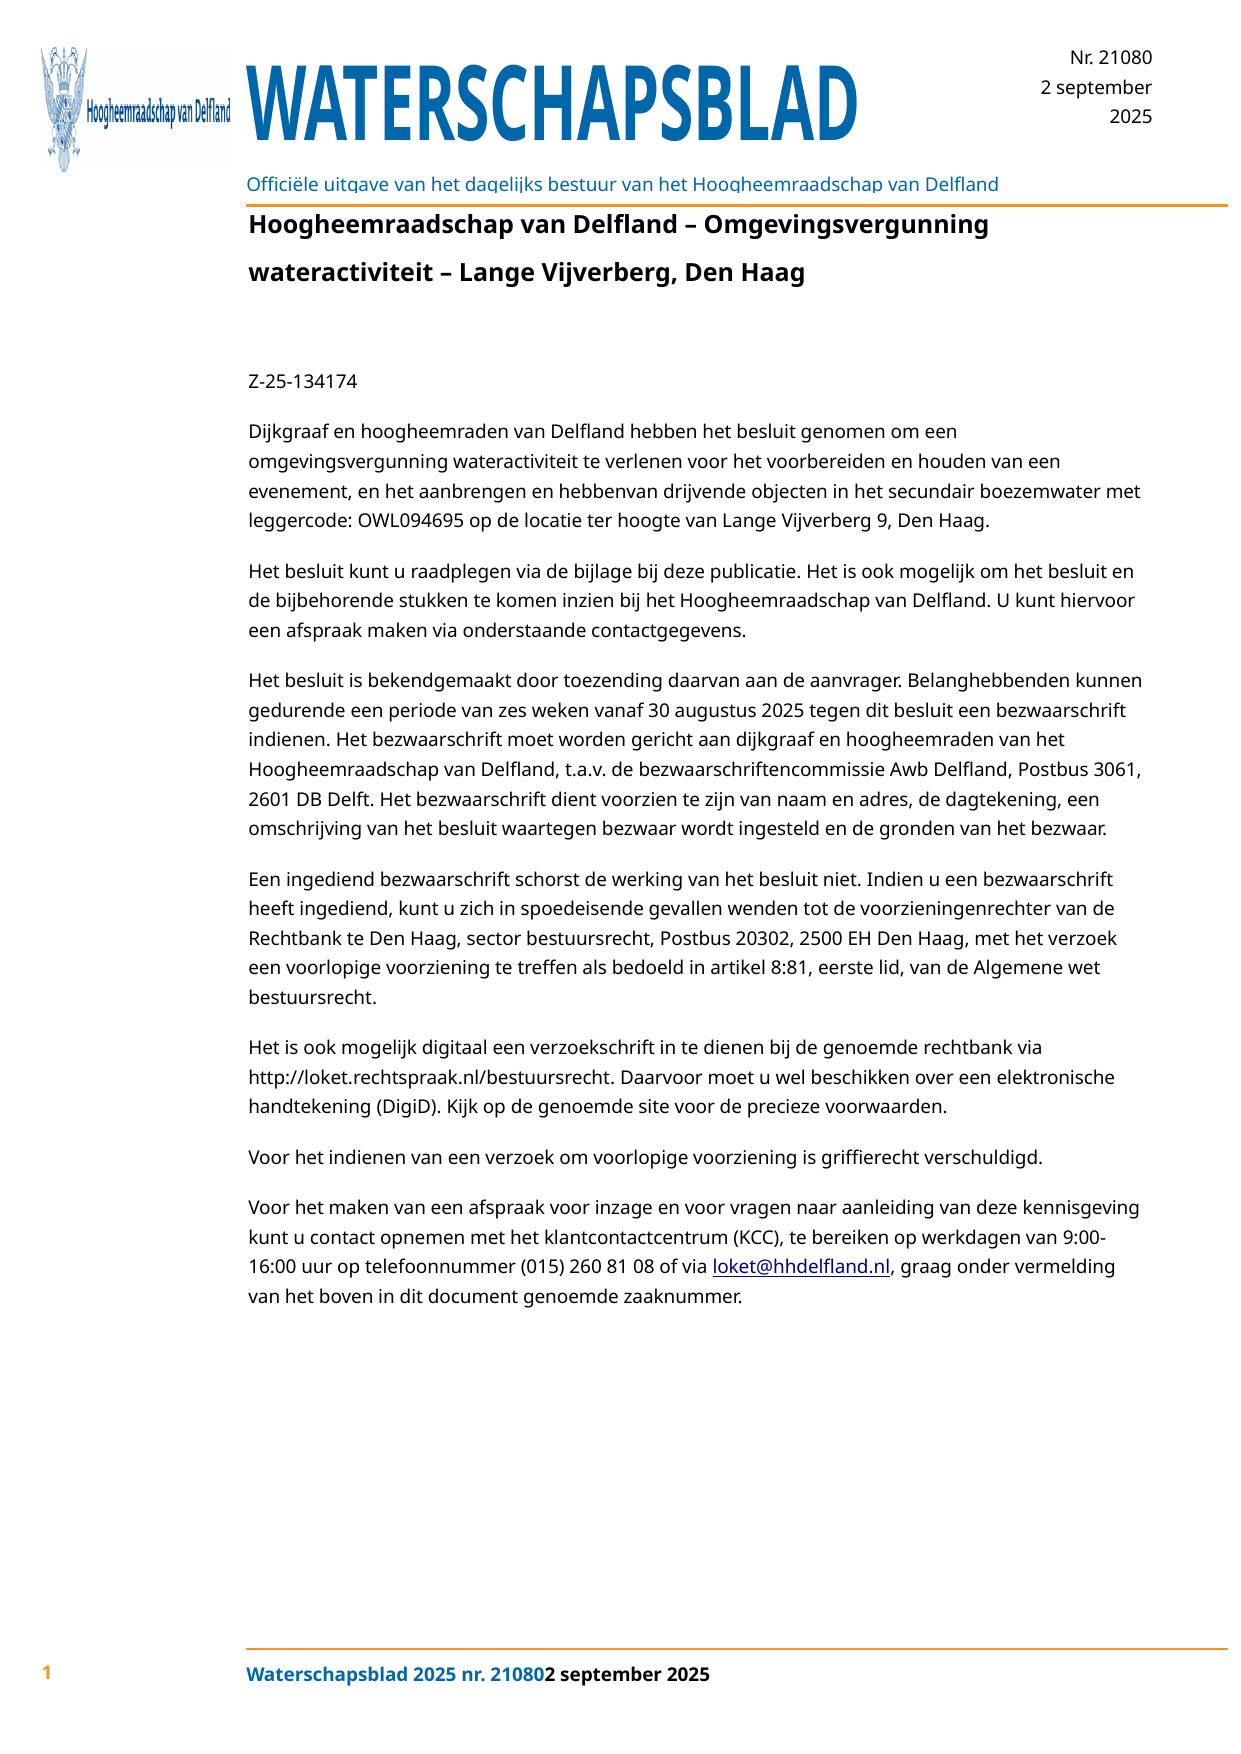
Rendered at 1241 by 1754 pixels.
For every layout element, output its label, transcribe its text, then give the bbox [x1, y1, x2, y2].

text Het besluit is bekendgemaakt door toezending daarvan aan de aanvrager. Belanghebbenden kunnen gedurende een periode van zes weken vanaf 30 augustus 2025 tegen dit besluit een bezwaarschrift indienen. Het bezwaarschrift moet worden gericht aan dijkgraaf en hoogheemraden van het Hoogheemraadschap van Delfland, t.a.v. de bezwaarschriftencommissie Awb Delfland, Postbus 3061, 2601 DB Delft. Het bezwaarschrift dient voorzien te zijn van naam en adres, de dagtekening, een omschrijving van het besluit waartegen bezwaar wordt ingesteld en de gronden van het bezwaar. [248, 667, 1152, 841]
text Z-25-134174 [248, 368, 1152, 394]
text Voor het maken van een afspraak voor inzage en voor vragen naar aanleiding van deze kennisgeving kunt u contact opnemen met het klantcontactcentrum (KCC), te bereiken op werkdagen van 9:00-16:00 uur op telefoonnummer (015) 260 81 08 of via loket@hhdelfland.nl, graag onder vermelding van het boven in dit document genoemde zaaknummer. [248, 1194, 1152, 1309]
text Het is ook mogelijk digitaal een verzoekschrift in te dienen bij de genoemde rechtbank via http://loket.rechtspraak.nl/bestuursrecht. Daarvoor moet u wel beschikken over een elektronische handtekening (DigiD). Kijk op de genoemde site voor de precieze voorwaarden. [248, 1034, 1152, 1119]
text Het besluit kunt u raadplegen via de bijlage bij deze publicatie. Het is ook mogelijk om het besluit en de bijbehorende stukken te komen inzien bij het Hoogheemraadschap van Delfland. U kunt hiervoor een afspraak maken via onderstaande contactgegevens. [248, 558, 1152, 643]
text Dijkgraaf en hoogheemraden van Delfland hebben het besluit genomen om een omgevingsvergunning wateractiviteit te verlenen voor het voorbereiden en houden van een evenement, en het aanbrengen en hebbenvan drijvende objecten in het secundair boezemwater met leggercode: OWL094695 op de locatie ter hoogte van Lange Vijverberg 9, Den Haag. [248, 419, 1152, 533]
picture [41, 47, 231, 172]
text Een ingediend bezwaarschrift schorst de werking van het besluit niet. Indien u een bezwaarschrift heeft ingediend, kunt u zich in spoedeisende gevallen wenden tot de voorzieningenrechter van de Rechtbank te Den Haag, sector bestuursrecht, Postbus 20302, 2500 EH Den Haag, met het verzoek een voorlopige voorziening te treffen als bedoeld in artikel 8:81, eerste lid, van de Algemene wet bestuursrecht. [248, 866, 1152, 1010]
text Voor het indienen van een verzoek om voorlopige voorziening is griffierecht verschuldigd. [248, 1144, 1152, 1170]
text Hoogheemraadschap van Delfland – Omgevingsvergunning wateractiviteit – Lange Vijverberg, Den Haag [248, 207, 1152, 288]
